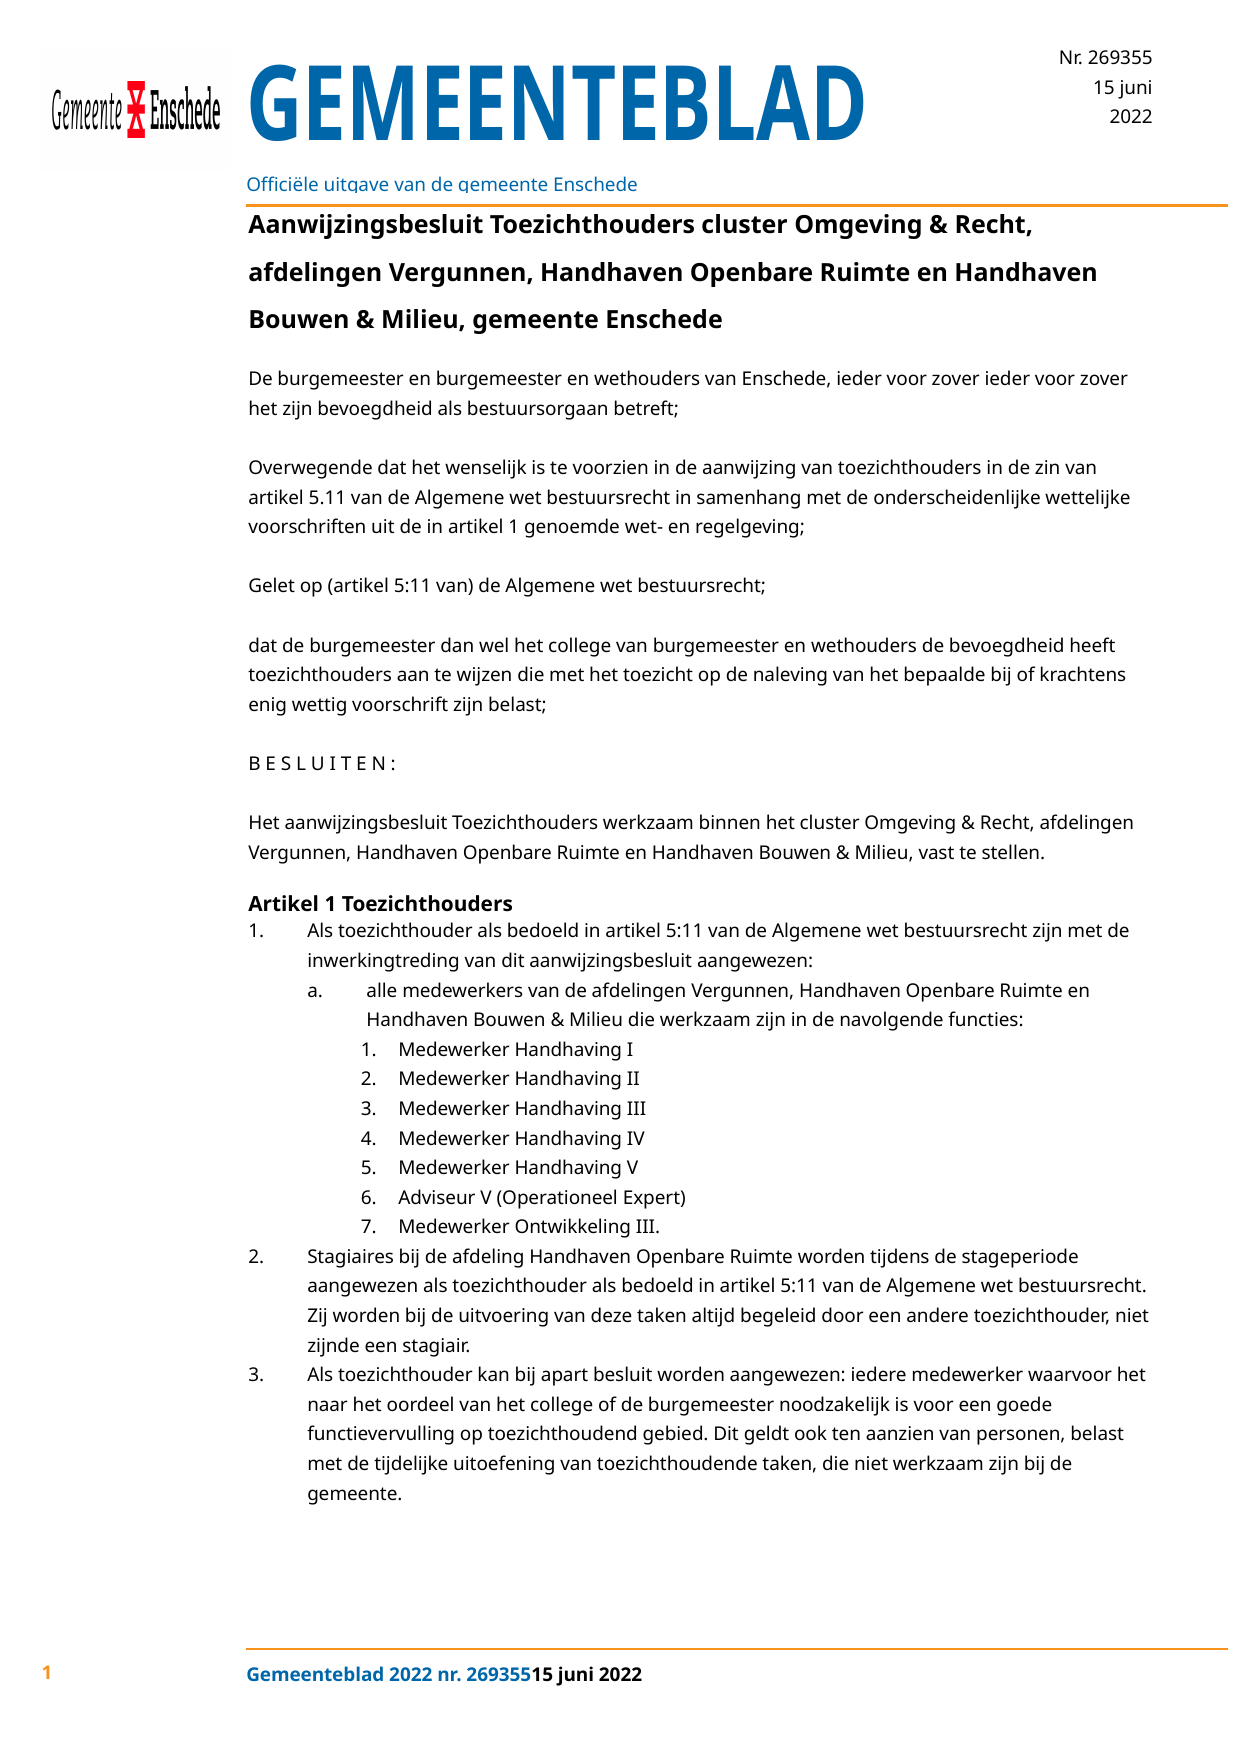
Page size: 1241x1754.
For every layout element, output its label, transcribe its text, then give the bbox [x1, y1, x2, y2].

text De burgemeester en burgemeester en wethouders van Enschede, ieder voor zover ieder voor zover het zijn bevoegdheid als bestuursorgaan betreft; [248, 366, 1152, 421]
text B E S L U I T E N : [248, 750, 1152, 776]
text Gelet op (artikel 5:11 van) de Algemene wet bestuursrecht; [248, 573, 1152, 598]
list Medewerker Handhaving III [361, 1095, 1152, 1121]
list Als toezichthouder als bedoeld in artikel 5:11 van de Algemene wet bestuursrecht zijn met de inwerkingtreding van dit aanwijzingsbesluit aangewezen: [248, 918, 1152, 973]
picture [41, 47, 231, 172]
text dat de burgemeester dan wel het college van burgemeester en wethouders de bevoegdheid heeft toezichthouders aan te wijzen die met het toezicht op de naleving van het bepaalde bij of krachtens enig wettig voorschrift zijn belast; [248, 632, 1152, 717]
list Medewerker Ontwikkeling III. [361, 1213, 1152, 1239]
list alle medewerkers van de afdelingen Vergunnen, Handhaven Openbare Ruimte en Handhaven Bouwen & Milieu die werkzaam zijn in de navolgende functies: [307, 977, 1152, 1032]
list Stagiaires bij de afdeling Handhaven Openbare Ruimte worden tijdens de stageperiode aangewezen als toezichthouder als bedoeld in artikel 5:11 van de Algemene wet bestuursrecht. Zij worden bij de uitvoering van deze taken altijd begeleid door een andere toezichthouder, niet zijnde een stagiair. [248, 1243, 1152, 1358]
text Het aanwijzingsbesluit Toezichthouders werkzaam binnen het cluster Omgeving & Recht, afdelingen Vergunnen, Handhaven Openbare Ruimte en Handhaven Bouwen & Milieu, vast te stellen. [248, 809, 1152, 864]
list Medewerker Handhaving IV [361, 1125, 1152, 1151]
list Medewerker Handhaving I [361, 1036, 1152, 1062]
text Artikel 1 Toezichthouders [248, 889, 1152, 918]
list Adviseur V (Operationeel Expert) [361, 1184, 1152, 1210]
list Medewerker Handhaving II [361, 1066, 1152, 1091]
list Als toezichthouder kan bij apart besluit worden aangewezen: iedere medewerker waarvoor het naar het oordeel van het college of de burgemeester noodzakelijk is voor een goede functievervulling op toezichthoudend gebied. Dit geldt ook ten aanzien van personen, belast met de tijdelijke uitoefening van toezichthoudende taken, die niet werkzaam zijn bij de gemeente. [248, 1361, 1152, 1506]
text Aanwijzingsbesluit Toezichthouders cluster Omgeving & Recht, afdelingen Vergunnen, Handhaven Openbare Ruimte en Handhaven Bouwen & Milieu, gemeente Enschede [248, 207, 1152, 336]
list Medewerker Handhaving V [361, 1154, 1152, 1180]
text Overwegende dat het wenselijk is te voorzien in de aanwijzing van toezichthouders in de zin van artikel 5.11 van de Algemene wet bestuursrecht in samenhang met de onderscheidenlijke wettelijke voorschriften uit de in artikel 1 genoemde wet- en regelgeving; [248, 454, 1152, 539]
